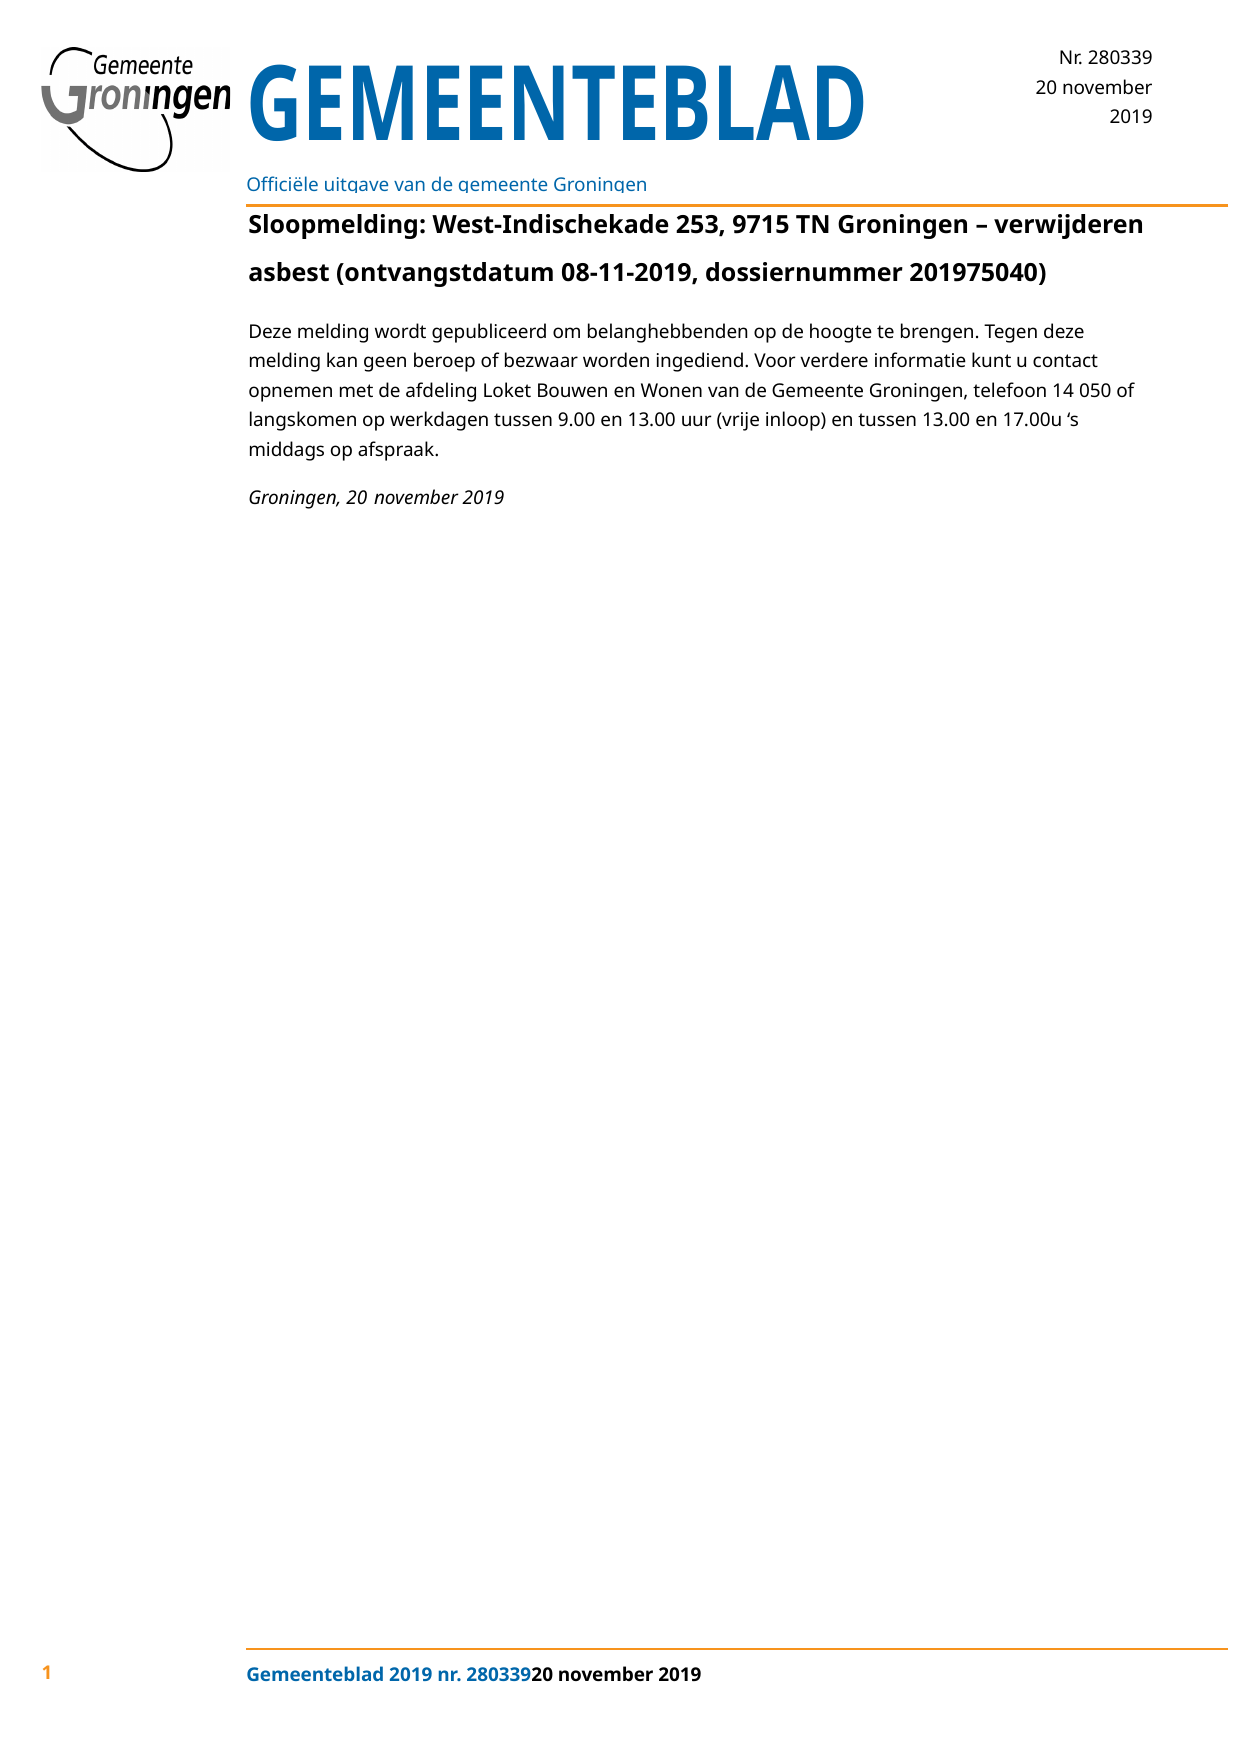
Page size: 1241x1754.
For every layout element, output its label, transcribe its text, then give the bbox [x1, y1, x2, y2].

text Deze melding wordt gepubliceerd om belanghebbenden op de hoogte te brengen. Tegen deze melding kan geen beroep of bezwaar worden ingediend. Voor verdere informatie kunt u contact opnemen met de afdeling Loket Bouwen en Wonen van de Gemeente Groningen, telefoon 14 050 of langskomen op werkdagen tussen 9.00 en 13.00 uur (vrije inloop) en tussen 13.00 en 17.00u ‘s middags op afspraak. [248, 318, 1152, 462]
text Sloopmelding: West-Indischekade 253, 9715 TN Groningen – verwijderen asbest (ontvangstdatum 08-11-2019, dossiernummer 201975040) [248, 207, 1152, 288]
picture [41, 47, 231, 172]
text Groningen, 20 november 2019 [248, 484, 1152, 510]
